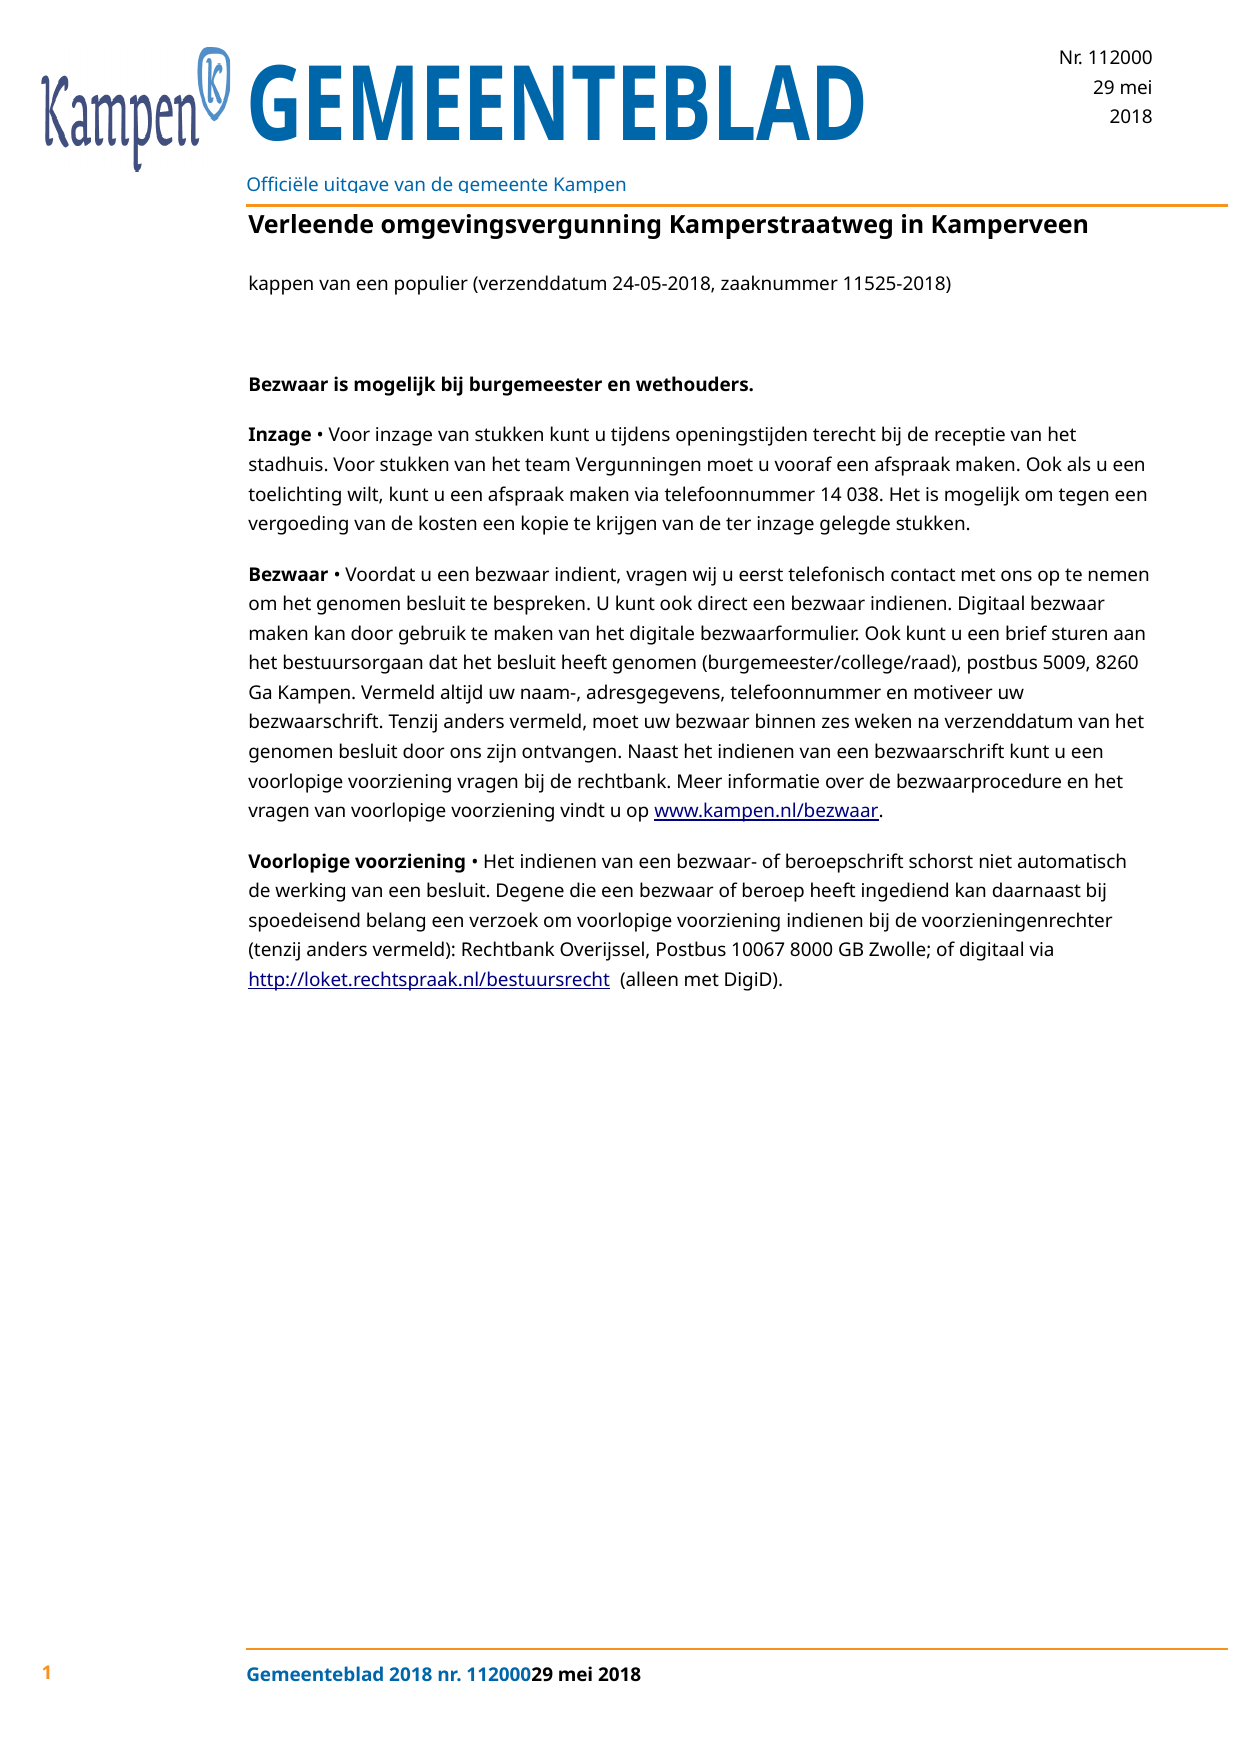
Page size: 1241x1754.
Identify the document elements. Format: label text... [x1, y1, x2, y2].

picture [41, 47, 231, 172]
text kappen van een populier (verzenddatum 24-05-2018, zaaknummer 11525-2018) [248, 270, 1152, 296]
text Bezwaar • Voordat u een bezwaar indient, vragen wij u eerst telefonisch contact met ons op te nemen om het genomen besluit te bespreken. U kunt ook direct een bezwaar indienen. Digitaal bezwaar maken kan door gebruik te maken van het digitale bezwaarformulier. Ook kunt u een brief sturen aan het bestuursorgaan dat het besluit heeft genomen (burgemeester/college/raad), postbus 5009, 8260 Ga Kampen. Vermeld altijd uw naam-, adresgegevens, telefoonnummer en motiveer uw bezwaarschrift. Tenzij anders vermeld, moet uw bezwaar binnen zes weken na verzenddatum van het genomen besluit door ons zijn ontvangen. Naast het indienen van een bezwaarschrift kunt u een voorlopige voorziening vragen bij de rechtbank. Meer informatie over de bezwaarprocedure en het vragen van voorlopige voorziening vindt u op www.kampen.nl/bezwaar. [248, 561, 1152, 823]
text Inzage • Voor inzage van stukken kunt u tijdens openingstijden terecht bij de receptie van het stadhuis. Voor stukken van het team Vergunningen moet u vooraf een afspraak maken. Ook als u een toelichting wilt, kunt u een afspraak maken via telefoonnummer 14 038. Het is mogelijk om tegen een vergoeding van de kosten een kopie te krijgen van de ter inzage gelegde stukken. [248, 422, 1152, 536]
text Voorlopige voorziening • Het indienen van een bezwaar- of beroepschrift schorst niet automatisch de werking van een besluit. Degene die een bezwaar of beroep heeft ingediend kan daarnaast bij spoedeisend belang een verzoek om voorlopige voorziening indienen bij de voorzieningenrechter (tenzij anders vermeld): Rechtbank Overijssel, Postbus 10067 8000 GB Zwolle; of digitaal via http://loket.rechtspraak.nl/bestuursrecht (alleen met DigiD). [248, 848, 1152, 992]
text Bezwaar is mogelijk bij burgemeester en wethouders. [248, 371, 1152, 397]
text Verleende omgevingsvergunning Kamperstraatweg in Kamperveen [248, 207, 1152, 241]
